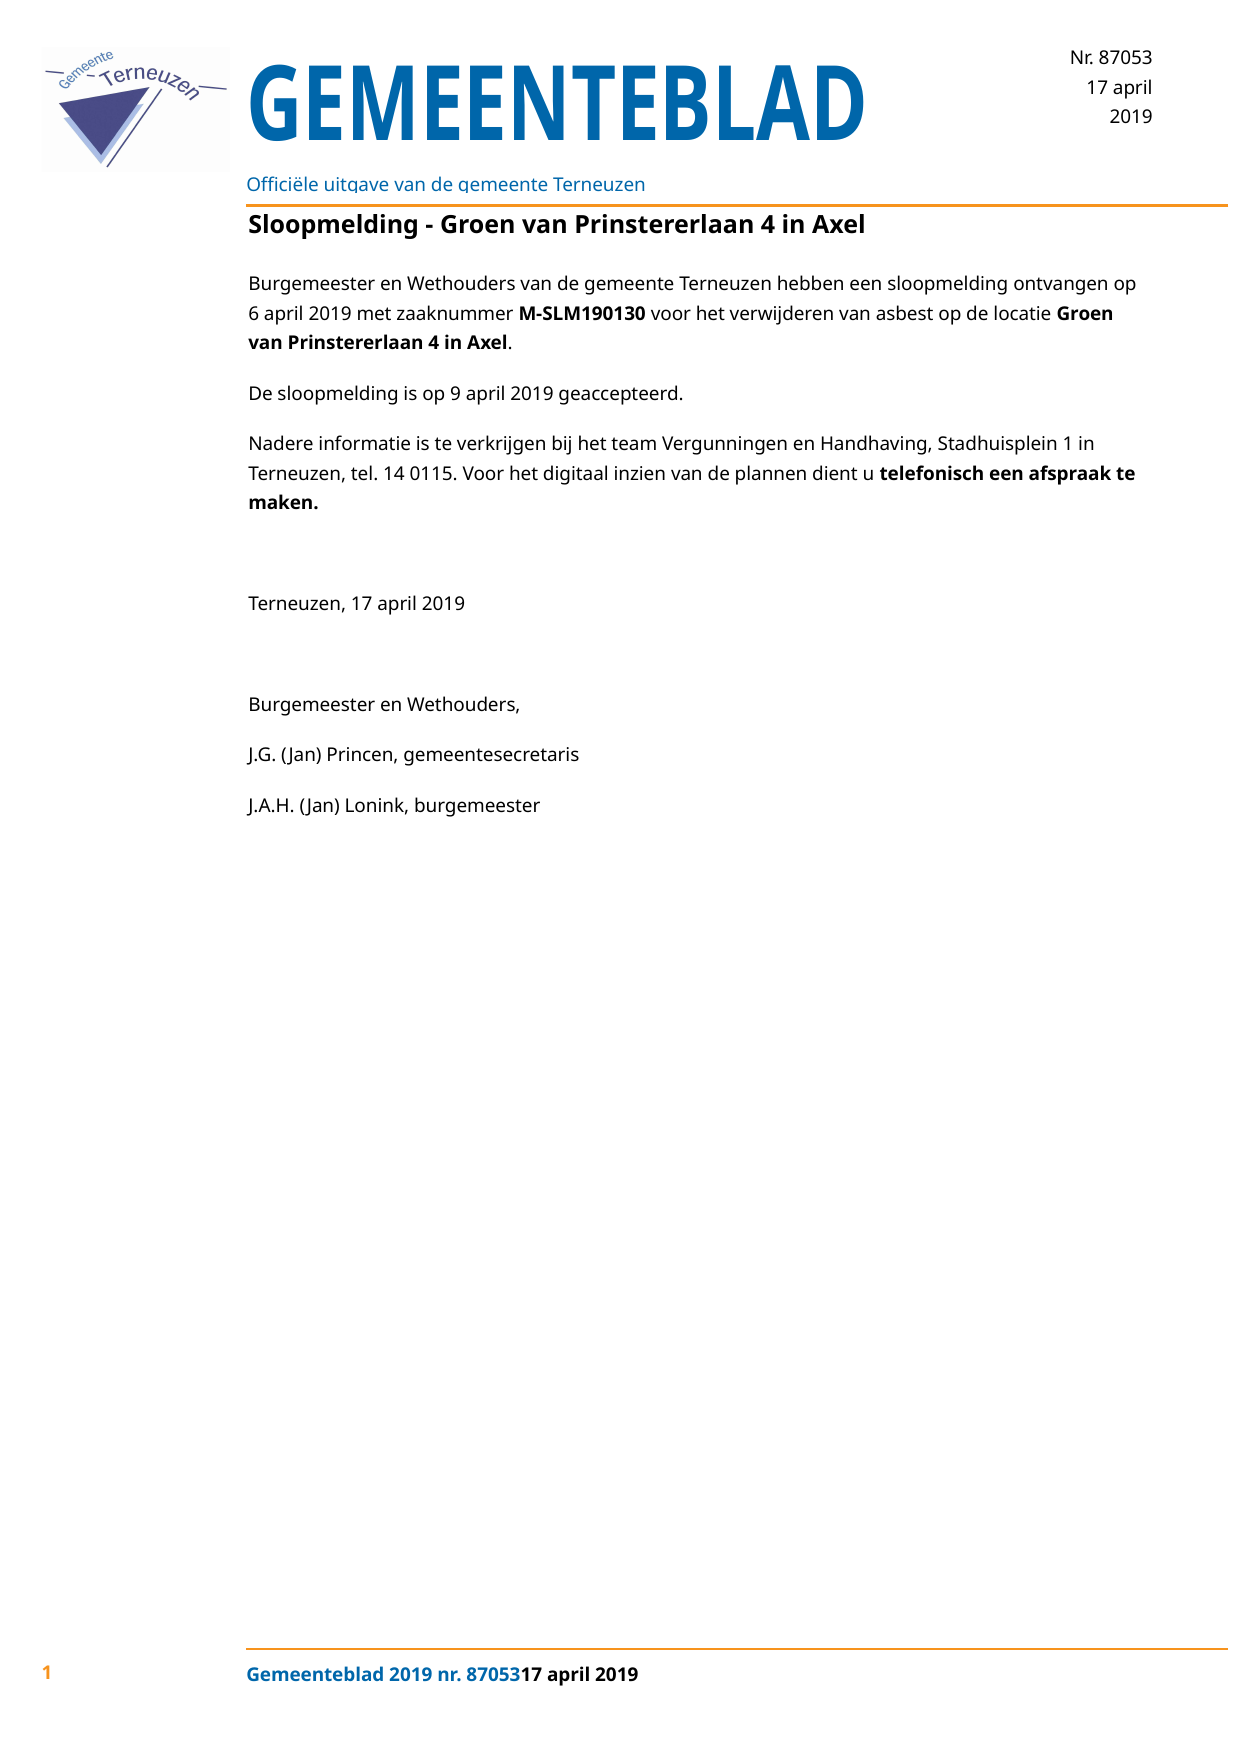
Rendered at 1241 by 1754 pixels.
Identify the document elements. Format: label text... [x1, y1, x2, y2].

text J.G. (Jan) Princen, gemeentesecretaris [248, 742, 1152, 767]
text Nadere informatie is te verkrijgen bij het team Vergunningen en Handhaving, Stadhuisplein 1 in Terneuzen, tel. 14 0115. Voor het digitaal inzien van de plannen dient u telefonisch een afspraak te maken. [248, 430, 1152, 515]
picture [41, 47, 231, 172]
text Terneuzen, 17 april 2019 [248, 590, 1152, 616]
text De sloopmelding is op 9 april 2019 geaccepteerd. [248, 380, 1152, 406]
text Burgemeester en Wethouders van de gemeente Terneuzen hebben een sloopmelding ontvangen op 6 april 2019 met zaaknummer M-SLM190130 voor het verwijderen van asbest op de locatie Groen van Prinstererlaan 4 in Axel. [248, 270, 1152, 355]
text Sloopmelding - Groen van Prinstererlaan 4 in Axel [248, 207, 1152, 241]
text Burgemeester en Wethouders, [248, 691, 1152, 717]
text J.A.H. (Jan) Lonink, burgemeester [248, 792, 1152, 818]
